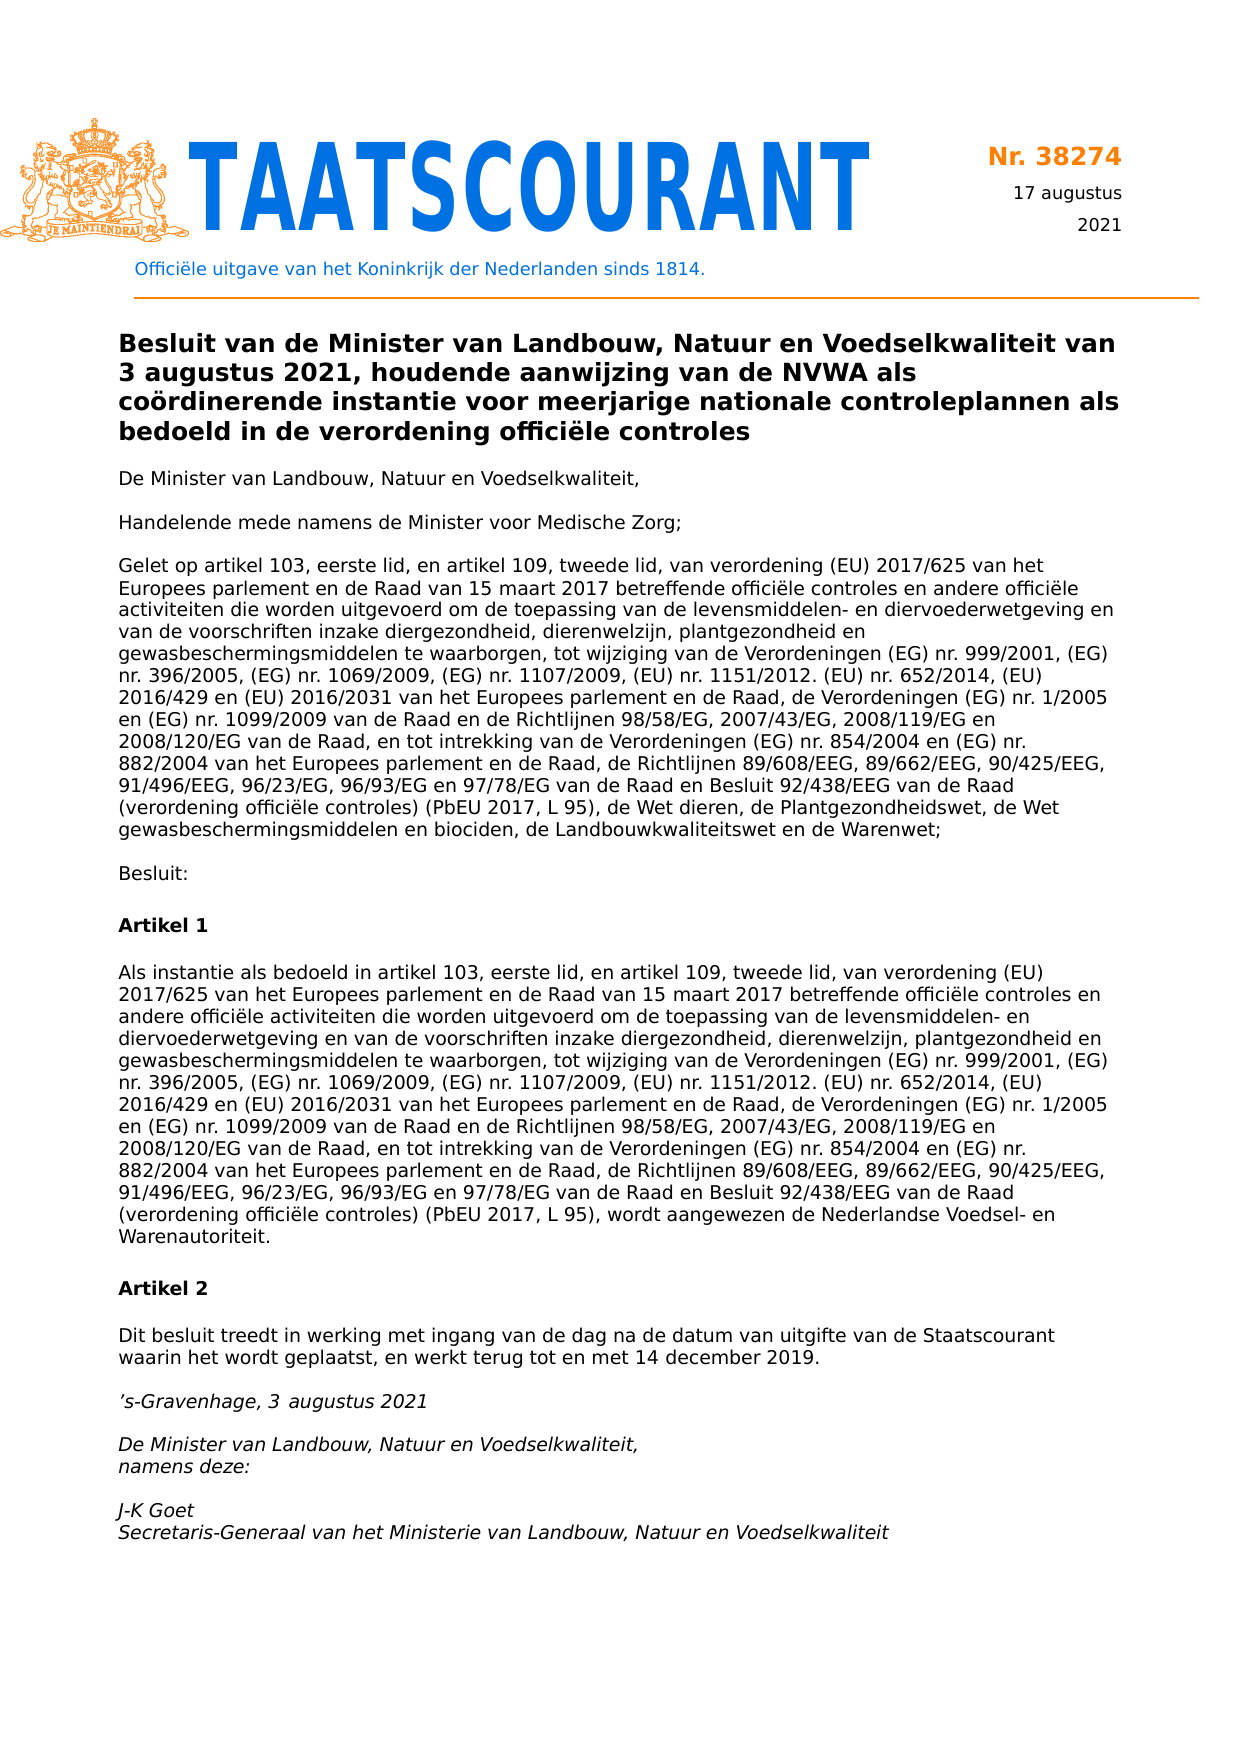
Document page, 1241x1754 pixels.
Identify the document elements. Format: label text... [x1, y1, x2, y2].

table_cell 17 augustus [939, 177, 1199, 209]
text Handelende mede namens de Minister voor Medische Zorg; [118, 512, 1122, 533]
subtitle Artikel 1 [118, 915, 1122, 937]
text De Minister van Landbouw, Natuur en Voedselkwaliteit, [118, 468, 1122, 490]
text Besluit: [118, 863, 1122, 885]
subtitle Besluit van de Minister van Landbouw, Natuur en Voedselkwaliteit van 3 augustus 2021, houdende aanwijzing van de NVWA als coördinerende instantie voor meerjarige nationale controleplannen als bedoeld in de verordening officiële controles [118, 329, 1122, 446]
table_header STAATSCOURANT [134, 118, 939, 259]
table_header Nr. 38274 [939, 118, 1199, 177]
table_cell Officiële uitgave van het Koninkrijk der Nederlanden sinds 1814. [134, 259, 1199, 297]
text De Minister van Landbouw, Natuur en Voedselkwaliteit, namens deze: J-K Goet Secretaris-Generaal van het Ministerie van Landbouw, Natuur en Voedselkwaliteit [118, 1434, 1122, 1544]
text Als instantie als bedoeld in artikel 103, eerste lid, en artikel 109, tweede lid, van verordening (EU) 2017/625 van het Europees parlement en de Raad van 15 maart 2017 betreffende officiële controles en andere officiële activiteiten die worden uitgevoerd om de toepassing van de levensmiddelen- en diervoederwetgeving en van de voorschriften inzake diergezondheid, dierenwelzijn, plantgezondheid en gewasbeschermingsmiddelen te waarborgen, tot wijziging van de Verordeningen (EG) nr. 999/2001, (EG) nr. 396/2005, (EG) nr. 1069/2009, (EG) nr. 1107/2009, (EU) nr. 1151/2012. (EU) nr. 652/2014, (EU) 2016/429 en (EU) 2016/2031 van het Europees parlement en de Raad, de Verordeningen (EG) nr. 1/2005 en (EG) nr. 1099/2009 van de Raad en de Richtlijnen 98/58/EG, 2007/43/EG, 2008/119/EG en 2008/120/EG van de Raad, en tot intrekking van de Verordeningen (EG) nr. 854/2004 en (EG) nr. 882/2004 van het Europees parlement en de Raad, de Richtlijnen 89/608/EEG, 89/662/EEG, 90/425/EEG, 91/496/EEG, 96/23/EG, 96/93/EG en 97/78/EG van de Raad en Besluit 92/438/EEG van de Raad (verordening officiële controles) (PbEU 2017, L 95), wordt aangewezen de Nederlandse Voedsel- en Warenautoriteit. [118, 962, 1122, 1248]
table_cell 2021 [939, 209, 1199, 259]
table_header [0, 242, 134, 297]
text Gelet op artikel 103, eerste lid, en artikel 109, tweede lid, van verordening (EU) 2017/625 van het Europees parlement en de Raad van 15 maart 2017 betreffende officiële controles en andere officiële activiteiten die worden uitgevoerd om de toepassing van de levensmiddelen- en diervoederwetgeving en van de voorschriften inzake diergezondheid, dierenwelzijn, plantgezondheid en gewasbeschermingsmiddelen te waarborgen, tot wijziging van de Verordeningen (EG) nr. 999/2001, (EG) nr. 396/2005, (EG) nr. 1069/2009, (EG) nr. 1107/2009, (EU) nr. 1151/2012. (EU) nr. 652/2014, (EU) 2016/429 en (EU) 2016/2031 van het Europees parlement en de Raad, de Verordeningen (EG) nr. 1/2005 en (EG) nr. 1099/2009 van de Raad en de Richtlijnen 98/58/EG, 2007/43/EG, 2008/119/EG en 2008/120/EG van de Raad, en tot intrekking van de Verordeningen (EG) nr. 854/2004 en (EG) nr. 882/2004 van het Europees parlement en de Raad, de Richtlijnen 89/608/EEG, 89/662/EEG, 90/425/EEG, 91/496/EEG, 96/23/EG, 96/93/EG en 97/78/EG van de Raad en Besluit 92/438/EEG van de Raad (verordening officiële controles) (PbEU 2017, L 95), de Wet dieren, de Plantgezondheidswet, de Wet gewasbeschermingsmiddelen en biociden, de Landbouwkwaliteitswet en de Warenwet; [118, 555, 1122, 841]
text ’s-Gravenhage, 3 augustus 2021 [118, 1391, 1122, 1412]
subtitle Artikel 2 [118, 1278, 1122, 1300]
picture [0, 118, 189, 242]
text Dit besluit treedt in werking met ingang van de dag na de datum van uitgifte van de Staatscourant waarin het wordt geplaatst, en werkt terug tot en met 14 december 2019. [118, 1325, 1122, 1369]
